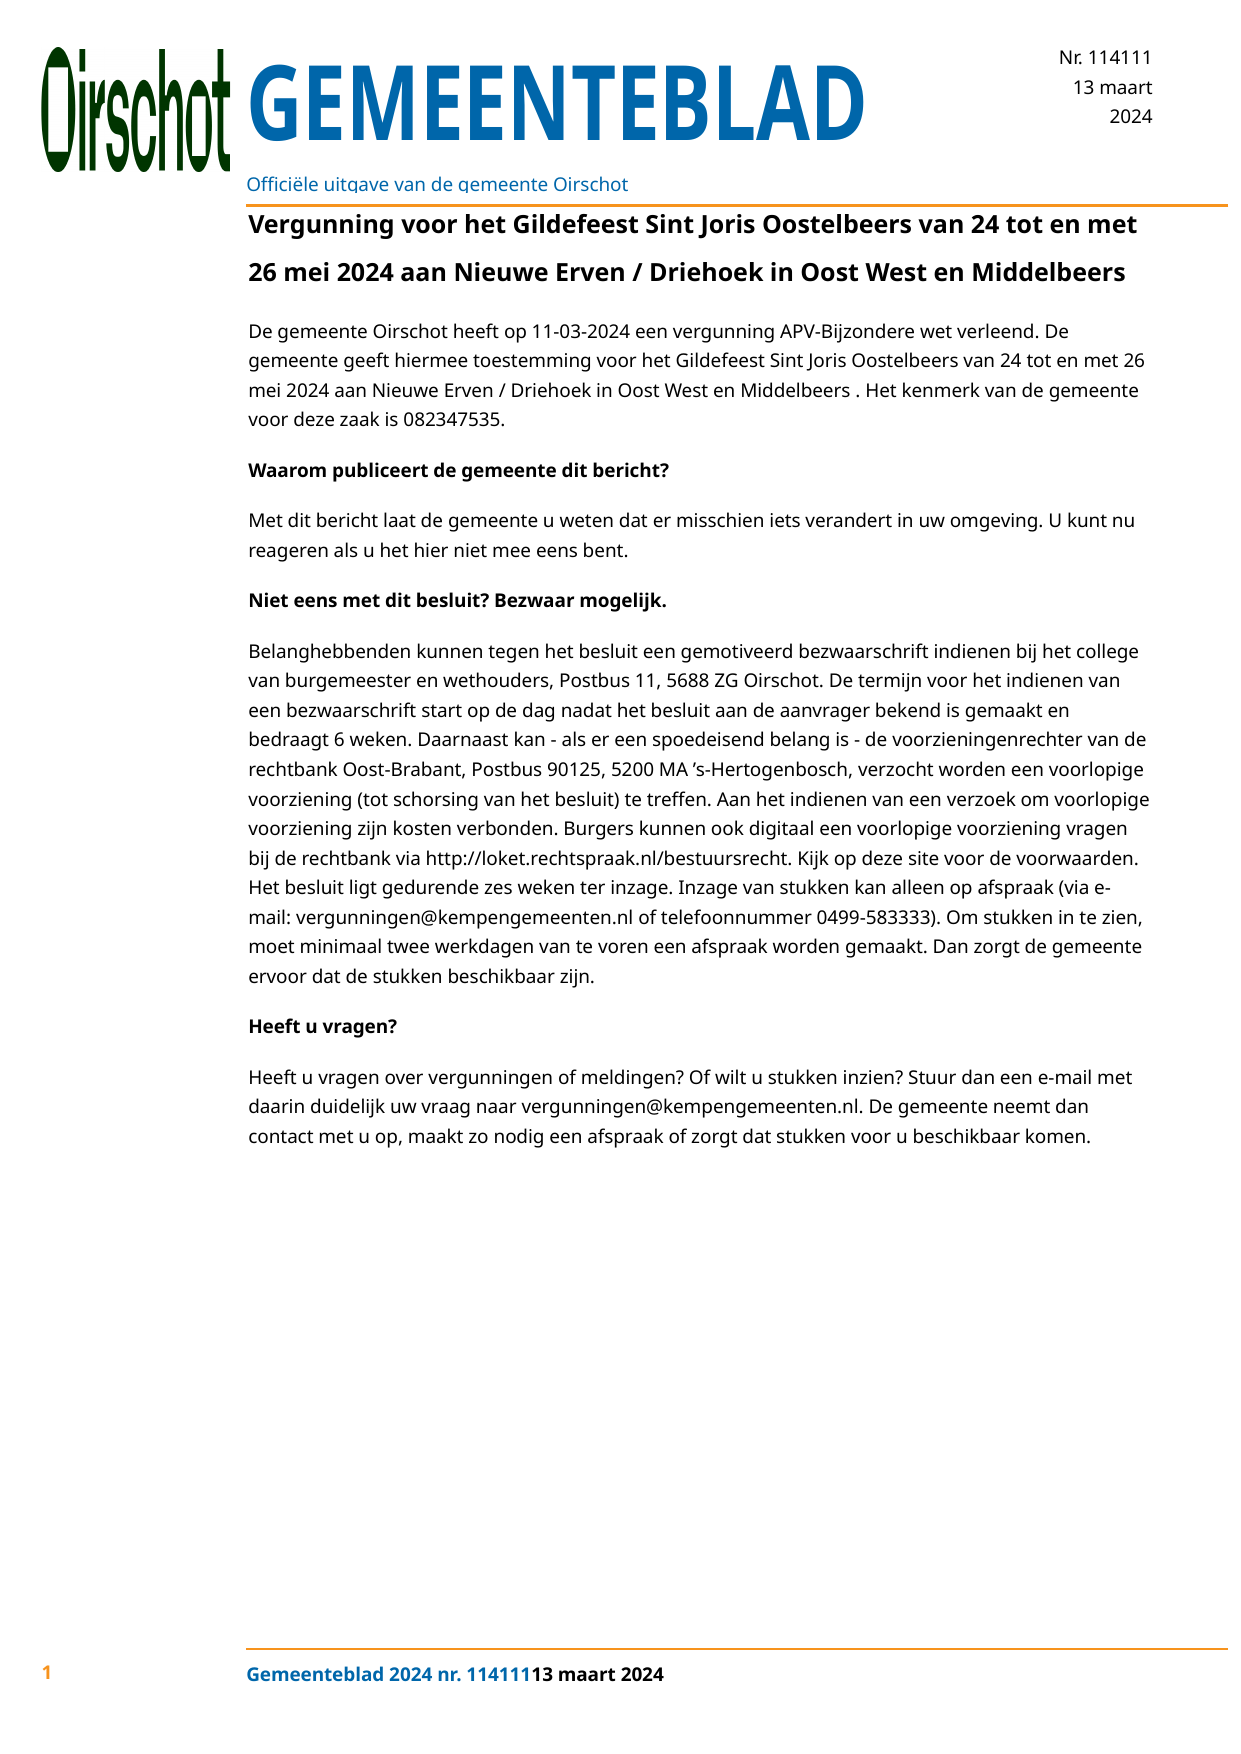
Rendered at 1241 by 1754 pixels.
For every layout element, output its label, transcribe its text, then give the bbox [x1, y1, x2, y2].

text Belanghebbenden kunnen tegen het besluit een gemotiveerd bezwaarschrift indienen bij het college van burgemeester en wethouders, Postbus 11, 5688 ZG Oirschot. De termijn voor het indienen van een bezwaarschrift start op de dag nadat het besluit aan de aanvrager bekend is gemaakt en bedraagt 6 weken. Daarnaast kan - als er een spoedeisend belang is - de voorzieningenrechter van de rechtbank Oost-Brabant, Postbus 90125, 5200 MA ’s-Hertogenbosch, verzocht worden een voorlopige voorziening (tot schorsing van het besluit) te treffen. Aan het indienen van een verzoek om voorlopige voorziening zijn kosten verbonden. Burgers kunnen ook digitaal een voorlopige voorziening vragen bij de rechtbank via http://loket.rechtspraak.nl/bestuursrecht. Kijk op deze site voor de voorwaarden. Het besluit ligt gedurende zes weken ter inzage. Inzage van stukken kan alleen op afspraak (via e-mail: vergunningen@kempengemeenten.nl of telefoonnummer 0499-583333). Om stukken in te zien, moet minimaal twee werkdagen van te voren een afspraak worden gemaakt. Dan zorgt de gemeente ervoor dat de stukken beschikbaar zijn. [248, 638, 1152, 989]
text Heeft u vragen? [248, 1014, 1152, 1039]
text Met dit bericht laat de gemeente u weten dat er misschien iets verandert in uw omgeving. U kunt nu reageren als u het hier niet mee eens bent. [248, 507, 1152, 563]
text Waarom publiceert de gemeente dit bericht? [248, 457, 1152, 483]
text Niet eens met dit besluit? Bezwaar mogelijk. [248, 587, 1152, 613]
text De gemeente Oirschot heeft op 11-03-2024 een vergunning APV-Bijzondere wet verleend. De gemeente geeft hiermee toestemming voor het Gildefeest Sint Joris Oostelbeers van 24 tot en met 26 mei 2024 aan Nieuwe Erven / Driehoek in Oost West en Middelbeers . Het kenmerk van de gemeente voor deze zaak is 082347535. [248, 318, 1152, 432]
picture [41, 47, 231, 172]
text Vergunning voor het Gildefeest Sint Joris Oostelbeers van 24 tot en met 26 mei 2024 aan Nieuwe Erven / Driehoek in Oost West en Middelbeers [248, 207, 1152, 288]
text Heeft u vragen over vergunningen of meldingen? Of wilt u stukken inzien? Stuur dan een e-mail met daarin duidelijk uw vraag naar vergunningen@kempengemeenten.nl. De gemeente neemt dan contact met u op, maakt zo nodig een afspraak of zorgt dat stukken voor u beschikbaar komen. [248, 1064, 1152, 1149]
